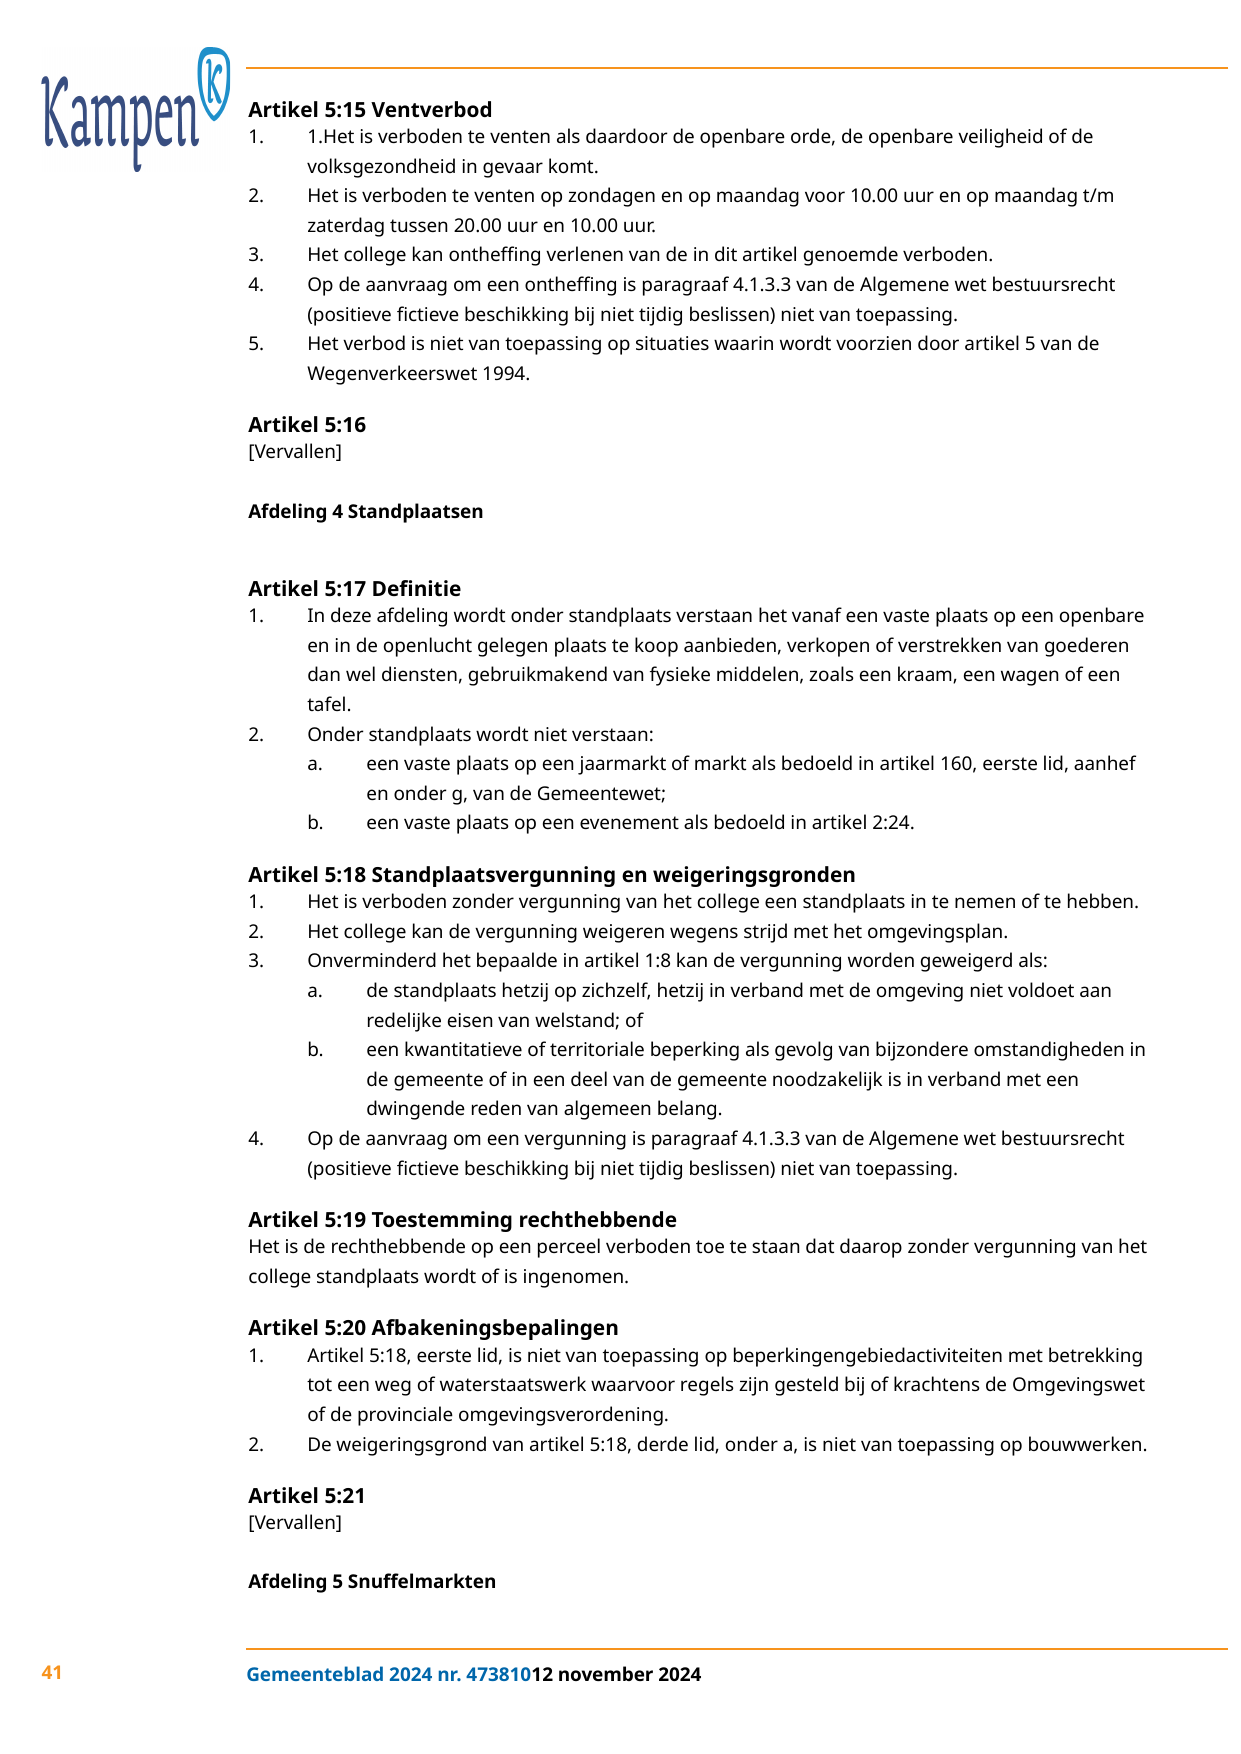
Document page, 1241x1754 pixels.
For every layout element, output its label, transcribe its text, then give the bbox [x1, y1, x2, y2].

text Artikel 5:16 [248, 410, 1152, 439]
list een vaste plaats op een evenement als bedoeld in artikel 2:24. [307, 809, 1152, 835]
list 1.Het is verboden te venten als daardoor de openbare orde, de openbare veiligheid of de volksgezondheid in gevaar komt. [248, 123, 1152, 178]
text [Vervallen] [248, 439, 1152, 464]
text Het is de rechthebbende op een perceel verboden toe te staan dat daarop zonder vergunning van het college standplaats wordt of is ingenomen. [248, 1233, 1152, 1289]
text Artikel 5:21 [248, 1481, 1152, 1509]
list Artikel 5:18, eerste lid, is niet van toepassing op beperkingengebiedactiviteiten met betrekking tot een weg of waterstaatswerk waarvoor regels zijn gesteld bij of krachtens de Omgevingswet of de provinciale omgevingsverordening. [248, 1342, 1152, 1427]
text [Vervallen] [248, 1509, 1152, 1535]
list Het is verboden zonder vergunning van het college een standplaats in te nemen of te hebben. [248, 888, 1152, 914]
list Op de aanvraag om een ontheffing is paragraaf 4.1.3.3 van de Algemene wet bestuursrecht (positieve fictieve beschikking bij niet tijdig beslissen) niet van toepassing. [248, 271, 1152, 326]
text Artikel 5:18 Standplaatsvergunning en weigeringsgronden [248, 860, 1152, 888]
text Artikel 5:15 Ventverbod [248, 95, 1152, 123]
list de standplaats hetzij op zichzelf, hetzij in verband met de omgeving niet voldoet aan redelijke eisen van welstand; of [307, 977, 1152, 1032]
list Op de aanvraag om een vergunning is paragraaf 4.1.3.3 van de Algemene wet bestuursrecht (positieve fictieve beschikking bij niet tijdig beslissen) niet van toepassing. [248, 1125, 1152, 1180]
text Afdeling 5 Snuffelmarkten [248, 1569, 1152, 1594]
list Het college kan de vergunning weigeren wegens strijd met het omgevingsplan. [248, 918, 1152, 944]
list Het is verboden te venten op zondagen en op maandag voor 10.00 uur en op maandag t/m zaterdag tussen 20.00 uur en 10.00 uur. [248, 182, 1152, 238]
picture [41, 47, 231, 172]
text Artikel 5:17 Definitie [248, 574, 1152, 602]
text Afdeling 4 Standplaatsen [248, 498, 1152, 524]
list Het verbod is niet van toepassing op situaties waarin wordt voorzien door artikel 5 van de Wegenverkeerswet 1994. [248, 330, 1152, 386]
text Artikel 5:19 Toestemming rechthebbende [248, 1205, 1152, 1233]
text Artikel 5:20 Afbakeningsbepalingen [248, 1313, 1152, 1342]
list Onverminderd het bepaalde in artikel 1:8 kan de vergunning worden geweigerd als: [248, 948, 1152, 973]
list Het college kan ontheffing verlenen van de in dit artikel genoemde verboden. [248, 242, 1152, 267]
list Onder standplaats wordt niet verstaan: [248, 721, 1152, 747]
list een kwantitatieve of territoriale beperking als gevolg van bijzondere omstandigheden in de gemeente of in een deel van de gemeente noodzakelijk is in verband met een dwingende reden van algemeen belang. [307, 1036, 1152, 1121]
list De weigeringsgrond van artikel 5:18, derde lid, onder a, is niet van toepassing op bouwwerken. [248, 1431, 1152, 1456]
list In deze afdeling wordt onder standplaats verstaan het vanaf een vaste plaats op een openbare en in de openlucht gelegen plaats te koop aanbieden, verkopen of verstrekken van goederen dan wel diensten, gebruikmakend van fysieke middelen, zoals een kraam, een wagen of een tafel. [248, 602, 1152, 717]
list een vaste plaats op een jaarmarkt of markt als bedoeld in artikel 160, eerste lid, aanhef en onder g, van de Gemeentewet; [307, 750, 1152, 806]
